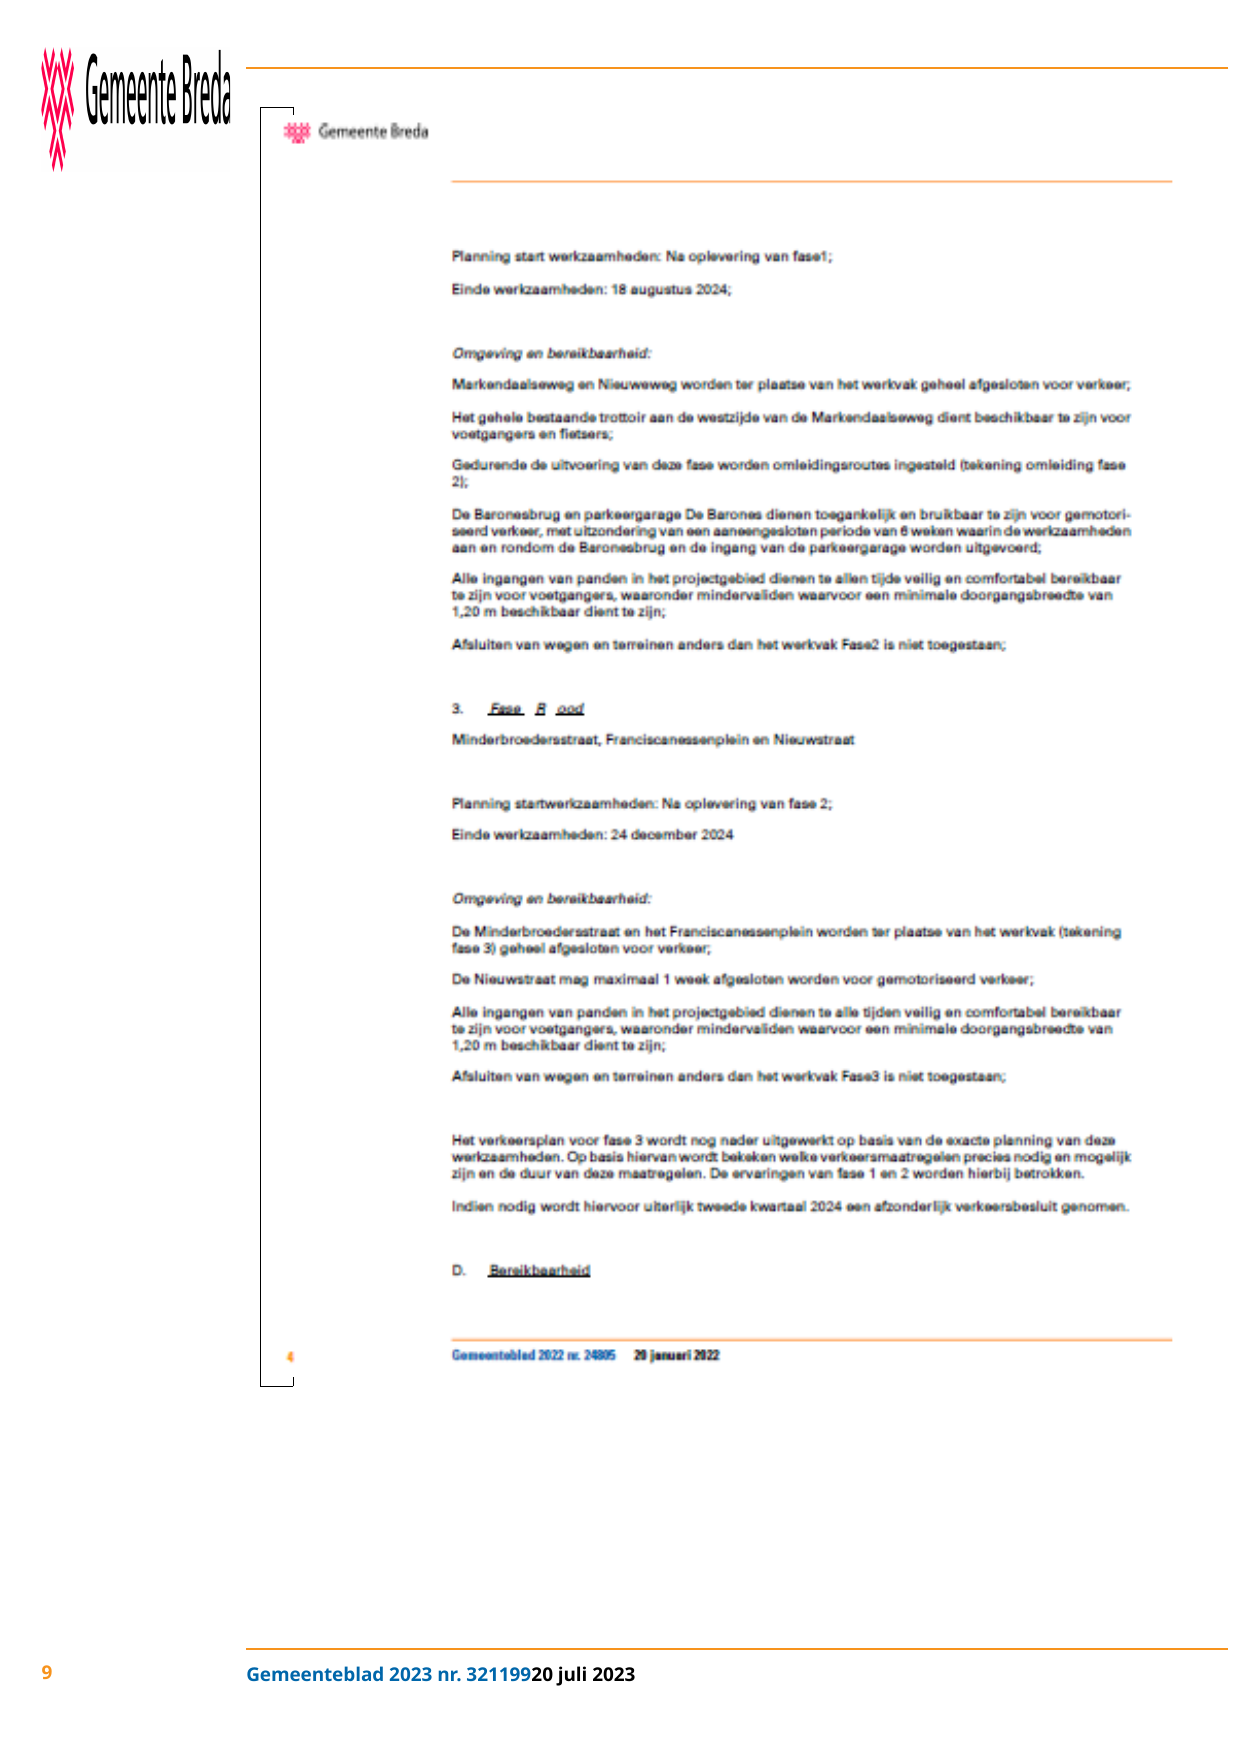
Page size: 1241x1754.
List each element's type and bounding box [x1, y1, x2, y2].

picture [268, 115, 1173, 1377]
picture [41, 47, 231, 172]
